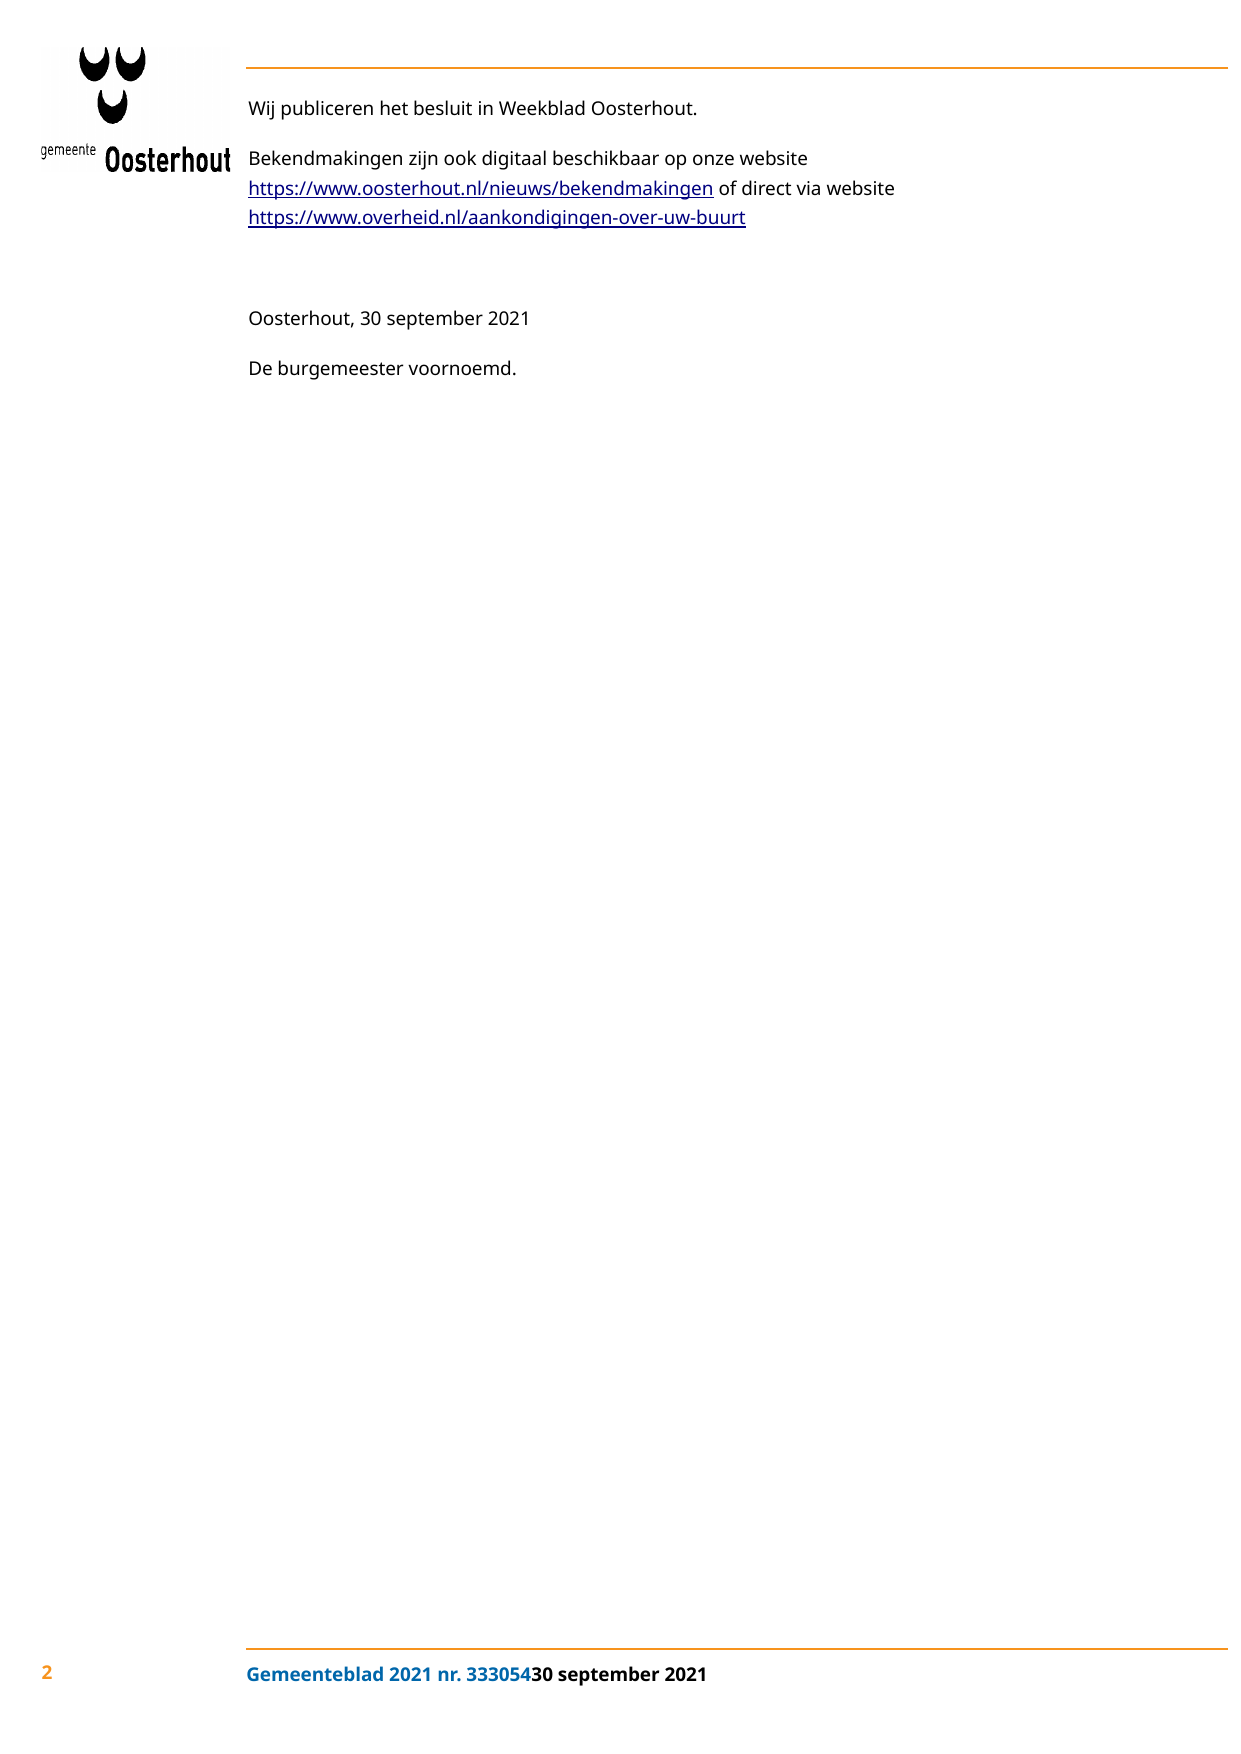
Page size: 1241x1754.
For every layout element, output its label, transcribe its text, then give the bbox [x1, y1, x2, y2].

text Wij publiceren het besluit in Weekblad Oosterhout. [248, 95, 1152, 121]
text De burgemeester voornoemd. [248, 356, 1152, 381]
text Oosterhout, 30 september 2021 [248, 305, 1152, 331]
picture [41, 47, 231, 172]
text Bekendmakingen zijn ook digitaal beschikbaar op onze website https://www.oosterhout.nl/nieuws/bekendmakingen of direct via website https://www.overheid.nl/aankondigingen-over-uw-buurt [248, 145, 1152, 230]
